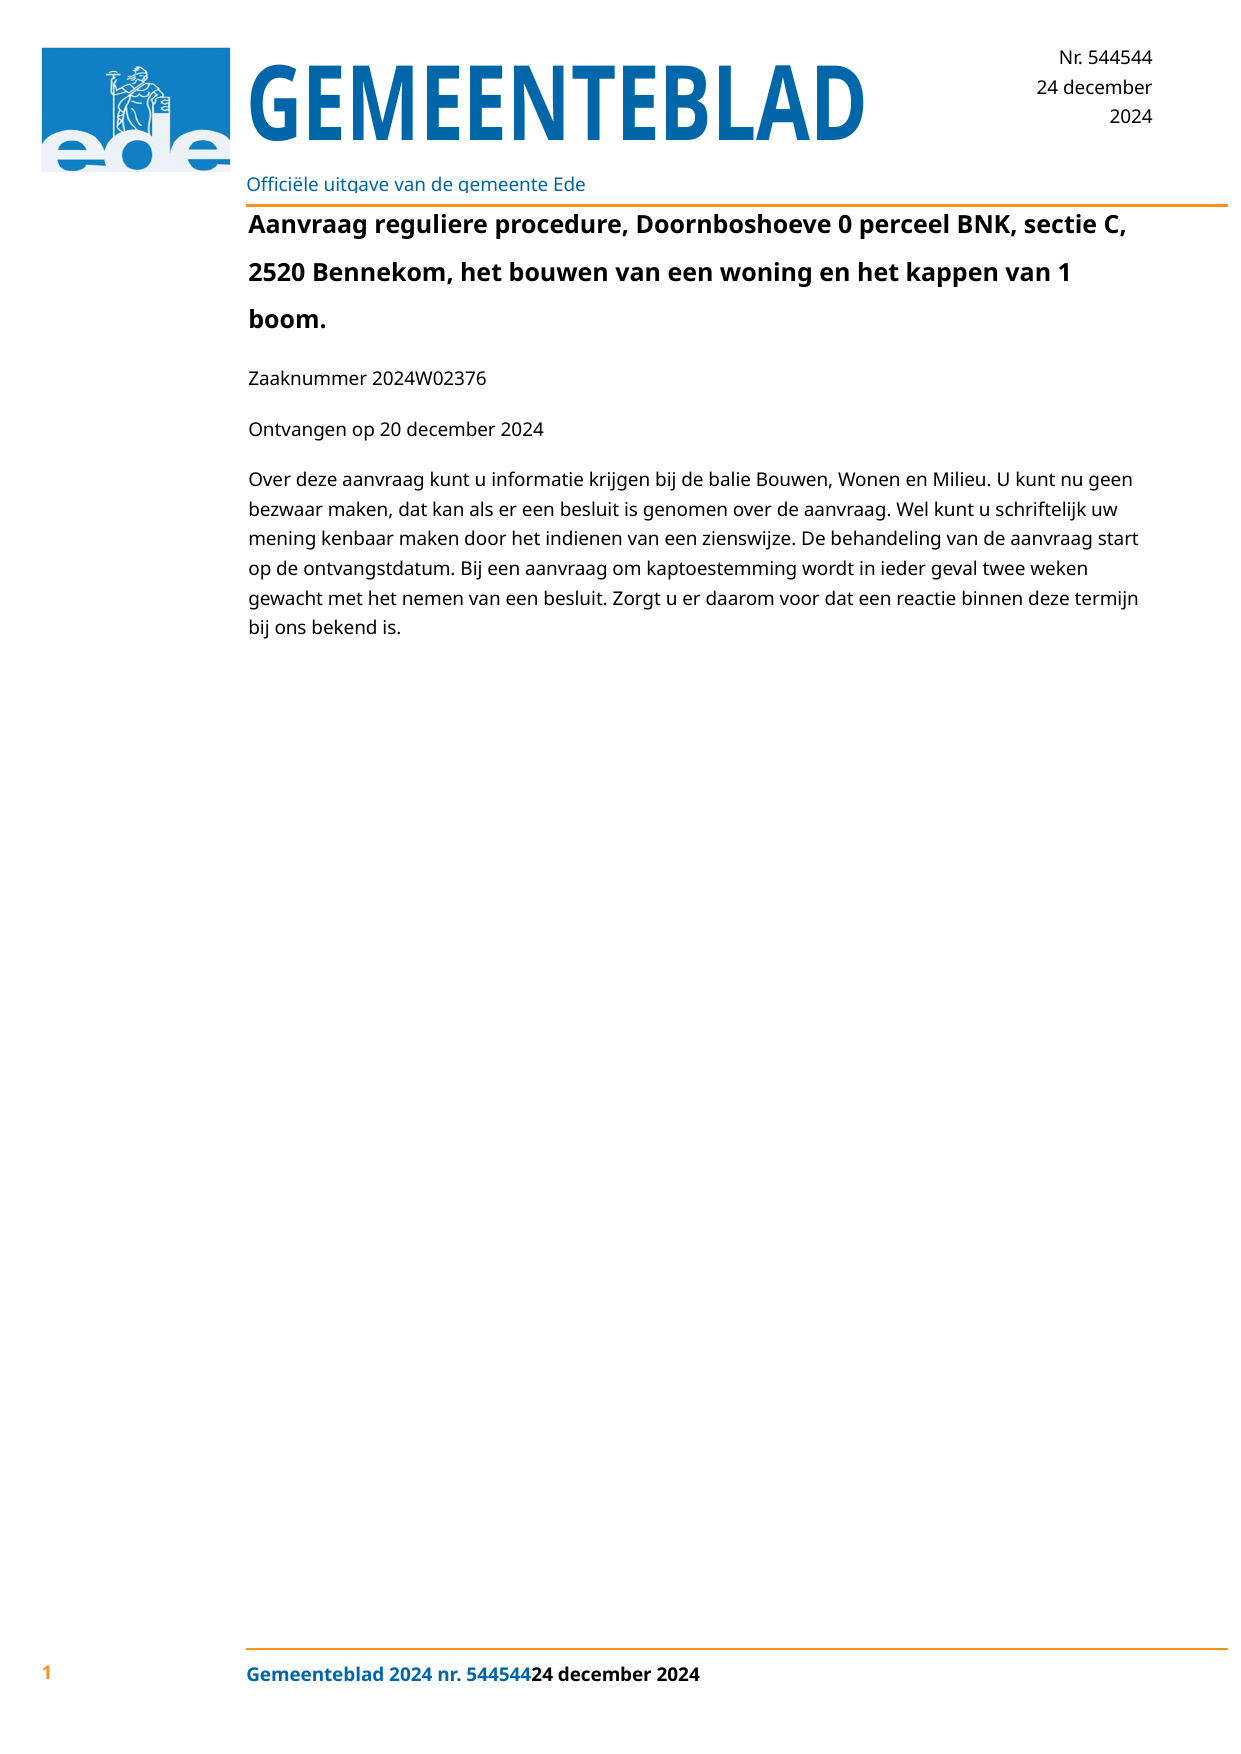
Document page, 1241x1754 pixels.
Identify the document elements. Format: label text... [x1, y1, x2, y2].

picture [41, 47, 231, 172]
text Aanvraag reguliere procedure, Doornboshoeve 0 perceel BNK, sectie C, 2520 Bennekom, het bouwen van een woning en het kappen van 1 boom. [248, 207, 1152, 336]
text Over deze aanvraag kunt u informatie krijgen bij de balie Bouwen, Wonen en Milieu. U kunt nu geen bezwaar maken, dat kan als er een besluit is genomen over de aanvraag. Wel kunt u schriftelijk uw mening kenbaar maken door het indienen van een zienswijze. De behandeling van de aanvraag start op de ontvangstdatum. Bij een aanvraag om kaptoestemming wordt in ieder geval twee weken gewacht met het nemen van een besluit. Zorgt u er daarom voor dat een reactie binnen deze termijn bij ons bekend is. [248, 466, 1152, 640]
text Zaaknummer 2024W02376 [248, 366, 1152, 391]
text Ontvangen op 20 december 2024 [248, 416, 1152, 442]
